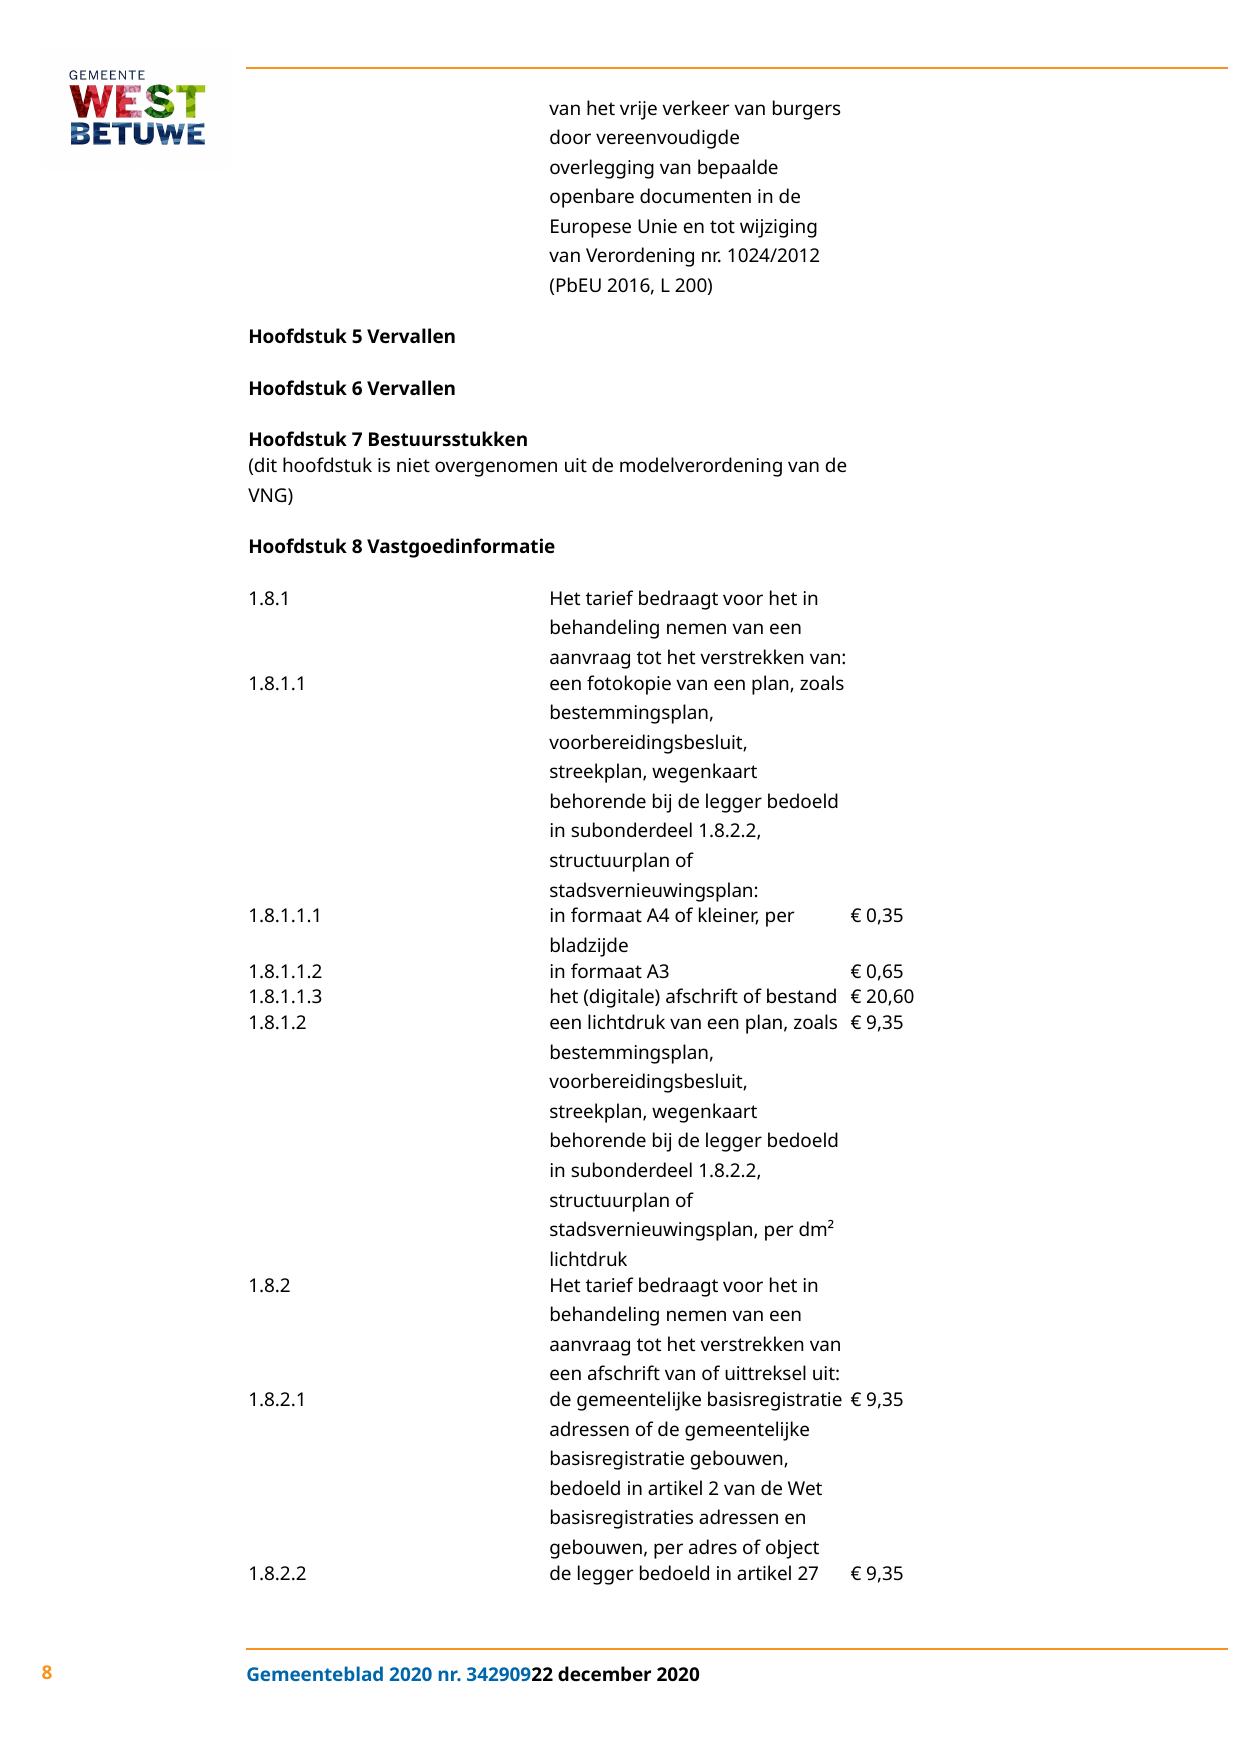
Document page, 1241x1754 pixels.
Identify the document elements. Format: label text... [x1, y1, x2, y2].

table_cell [850, 324, 1152, 349]
table_cell 1.8.2.1 [248, 1386, 549, 1560]
table_cell € 9,35 [850, 1386, 1152, 1560]
table_cell een fotokopie van een plan, zoals bestemmingsplan, voorbereidingsbesluit, streekplan, wegenkaart behorende bij de legger bedoeld in subonderdeel 1.8.2.2, structuurplan of stadsvernieuwingsplan: [549, 670, 850, 903]
table_cell [549, 350, 850, 375]
table_cell [549, 508, 850, 533]
table_cell 1.8.2 [248, 1272, 549, 1386]
table_cell [850, 585, 1152, 670]
table_cell [850, 298, 1152, 324]
table_cell 1.8.1.1.1 [248, 903, 549, 958]
table_cell [850, 375, 1152, 401]
table_cell [850, 1272, 1152, 1386]
table_cell [850, 453, 1152, 508]
table_cell 1.8.1.1 [248, 670, 549, 903]
table_cell het (digitale) afschrift of bestand [549, 984, 850, 1009]
table_cell 1.8.1.1.2 [248, 958, 549, 984]
table_cell [549, 401, 850, 427]
table_cell [850, 350, 1152, 375]
table_cell € 0,35 [850, 903, 1152, 958]
table_cell [850, 401, 1152, 427]
table_cell [850, 670, 1152, 903]
table_cell [549, 559, 850, 585]
table_cell van het vrije verkeer van burgers door vereenvoudigde overlegging van bepaalde openbare documenten in de Europese Unie en tot wijziging van Verordening nr. 1024/2012 (PbEU 2016, L 200) [549, 95, 850, 298]
table_cell de gemeentelijke basisregistratie adressen of de gemeentelijke basisregistratie gebouwen, bedoeld in artikel 2 van de Wet basisregistraties adressen en gebouwen, per adres of object [549, 1386, 850, 1560]
table_cell € 20,60 [850, 984, 1152, 1009]
table_cell 1.8.1.1.3 [248, 984, 549, 1009]
table_cell 1.8.2.2 [248, 1560, 549, 1586]
table_cell € 9,35 [850, 1560, 1152, 1586]
table_cell in formaat A4 of kleiner, per bladzijde [549, 903, 850, 958]
table_cell de legger bedoeld in artikel 27 [549, 1560, 850, 1586]
table_cell [248, 350, 549, 375]
table_cell [549, 298, 850, 324]
table_cell 1.8.1.2 [248, 1009, 549, 1272]
table_cell Hoofdstuk 8 Vastgoedinformatie [248, 534, 850, 559]
table_cell [850, 534, 1152, 559]
table_cell [248, 559, 549, 585]
table_cell Hoofdstuk 6 Vervallen [248, 375, 850, 401]
picture [41, 47, 231, 172]
table_cell in formaat A3 [549, 958, 850, 984]
table_cell [850, 508, 1152, 533]
table_cell 1.8.1 [248, 585, 549, 670]
table_cell [248, 95, 549, 298]
table_cell € 0,65 [850, 958, 1152, 984]
table_cell Hoofdstuk 7 Bestuursstukken [248, 427, 850, 452]
table_cell [248, 298, 549, 324]
table_cell (dit hoofdstuk is niet overgenomen uit de modelverordening van de VNG) [248, 453, 850, 508]
table_cell € 9,35 [850, 1009, 1152, 1272]
table_cell [850, 559, 1152, 585]
table_cell Het tarief bedraagt voor het in behandeling nemen van een aanvraag tot het verstrekken van een afschrift van of uittreksel uit: [549, 1272, 850, 1386]
table_cell [248, 401, 549, 427]
table_cell [248, 508, 549, 533]
table_cell Het tarief bedraagt voor het in behandeling nemen van een aanvraag tot het verstrekken van: [549, 585, 850, 670]
table_cell [850, 427, 1152, 452]
table_cell een lichtdruk van een plan, zoals bestemmingsplan, voorbereidingsbesluit, streekplan, wegenkaart behorende bij de legger bedoeld in subonderdeel 1.8.2.2, structuurplan of stadsvernieuwingsplan, per dm² lichtdruk [549, 1009, 850, 1272]
table_cell Hoofdstuk 5 Vervallen [248, 324, 850, 349]
table_cell [850, 95, 1152, 298]
